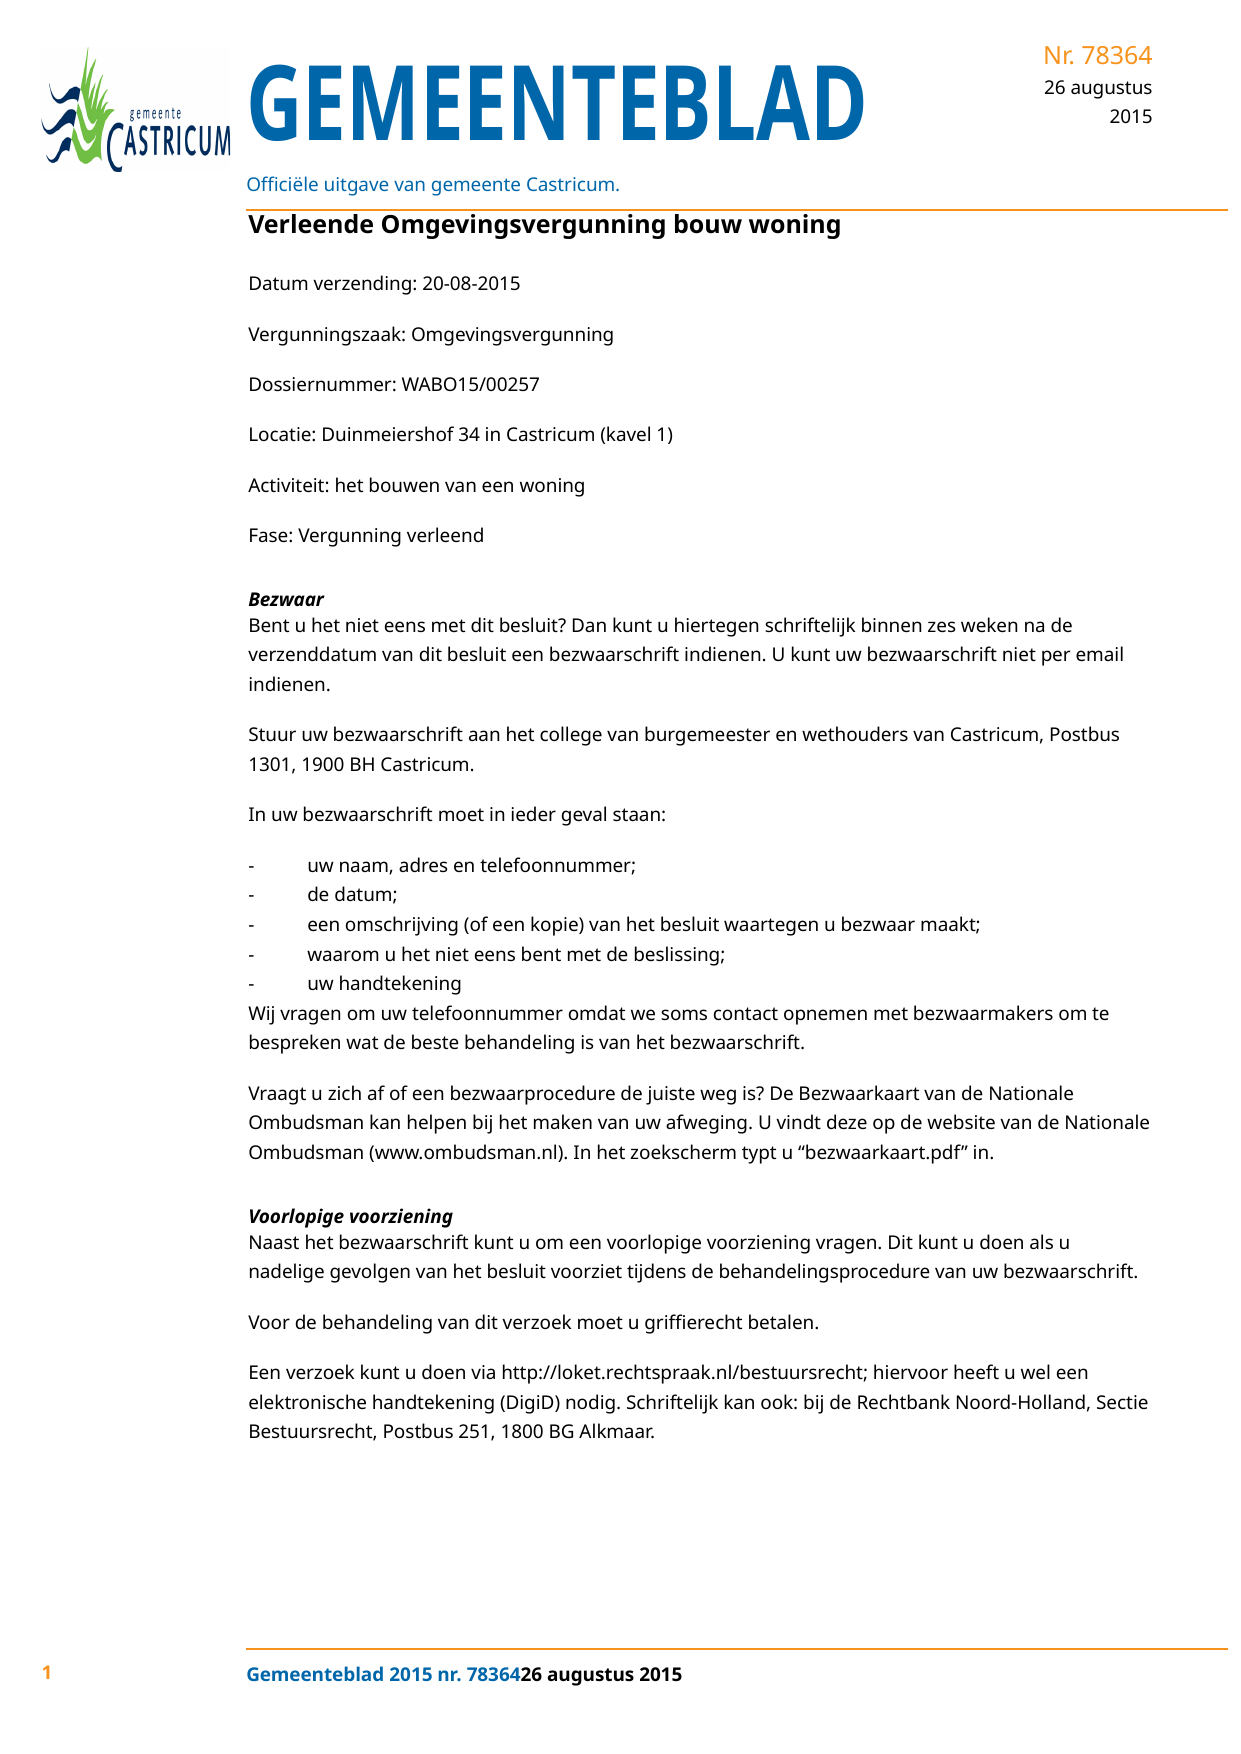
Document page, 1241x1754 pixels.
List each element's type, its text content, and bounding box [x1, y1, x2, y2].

list de datum; [248, 882, 1152, 907]
text Een verzoek kunt u doen via http://loket.rechtspraak.nl/bestuursrecht; hiervoor heeft u wel een elektronische handtekening (DigiD) nodig. Schriftelijk kan ook: bij de Rechtbank Noord-Holland, Sectie Bestuursrecht, Postbus 251, 1800 BG Alkmaar. [248, 1359, 1152, 1444]
text Datum verzending: 20-08-2015 [248, 270, 1152, 296]
text Stuur uw bezwaarschrift aan het college van burgemeester en wethouders van Castricum, Postbus 1301, 1900 BH Castricum. [248, 722, 1152, 777]
text Voorlopige voorziening [248, 1203, 1152, 1229]
text Fase: Vergunning verleend [248, 522, 1152, 548]
list een omschrijving (of een kopie) van het besluit waartegen u bezwaar maakt; [248, 911, 1152, 937]
text Voor de behandeling van dit verzoek moet u griffierecht betalen. [248, 1309, 1152, 1334]
text Naast het bezwaarschrift kunt u om een voorlopige voorziening vragen. Dit kunt u doen als u nadelige gevolgen van het besluit voorziet tijdens de behandelingsprocedure van uw bezwaarschrift. [248, 1229, 1152, 1284]
text Locatie: Duinmeiershof 34 in Castricum (kavel 1) [248, 422, 1152, 447]
list uw handtekening [248, 970, 1152, 996]
list uw naam, adres en telefoonnummer; [248, 852, 1152, 878]
picture [41, 47, 231, 172]
text Vergunningszaak: Omgevingsvergunning [248, 321, 1152, 346]
text Wij vragen om uw telefoonnummer omdat we soms contact opnemen met bezwaarmakers om te bespreken wat de beste behandeling is van het bezwaarschrift. [248, 1000, 1152, 1055]
text In uw bezwaarschrift moet in ieder geval staan: [248, 802, 1152, 827]
text Verleende Omgevingsvergunning bouw woning [248, 211, 1152, 241]
text Vraagt u zich af of een bezwaarprocedure de juiste weg is? De Bezwaarkaart van de Nationale Ombudsman kan helpen bij het maken van uw afweging. U vindt deze op de website van de Nationale Ombudsman (www.ombudsman.nl). In het zoekscherm typt u “bezwaarkaart.pdf” in. [248, 1080, 1152, 1165]
text Bent u het niet eens met dit besluit? Dan kunt u hiertegen schriftelijk binnen zes weken na de verzenddatum van dit besluit een bezwaarschrift indienen. U kunt uw bezwaarschrift niet per email indienen. [248, 612, 1152, 697]
text Activiteit: het bouwen van een woning [248, 472, 1152, 498]
list waarom u het niet eens bent met de beslissing; [248, 941, 1152, 967]
text Dossiernummer: WABO15/00257 [248, 371, 1152, 397]
text Bezwaar [248, 586, 1152, 612]
